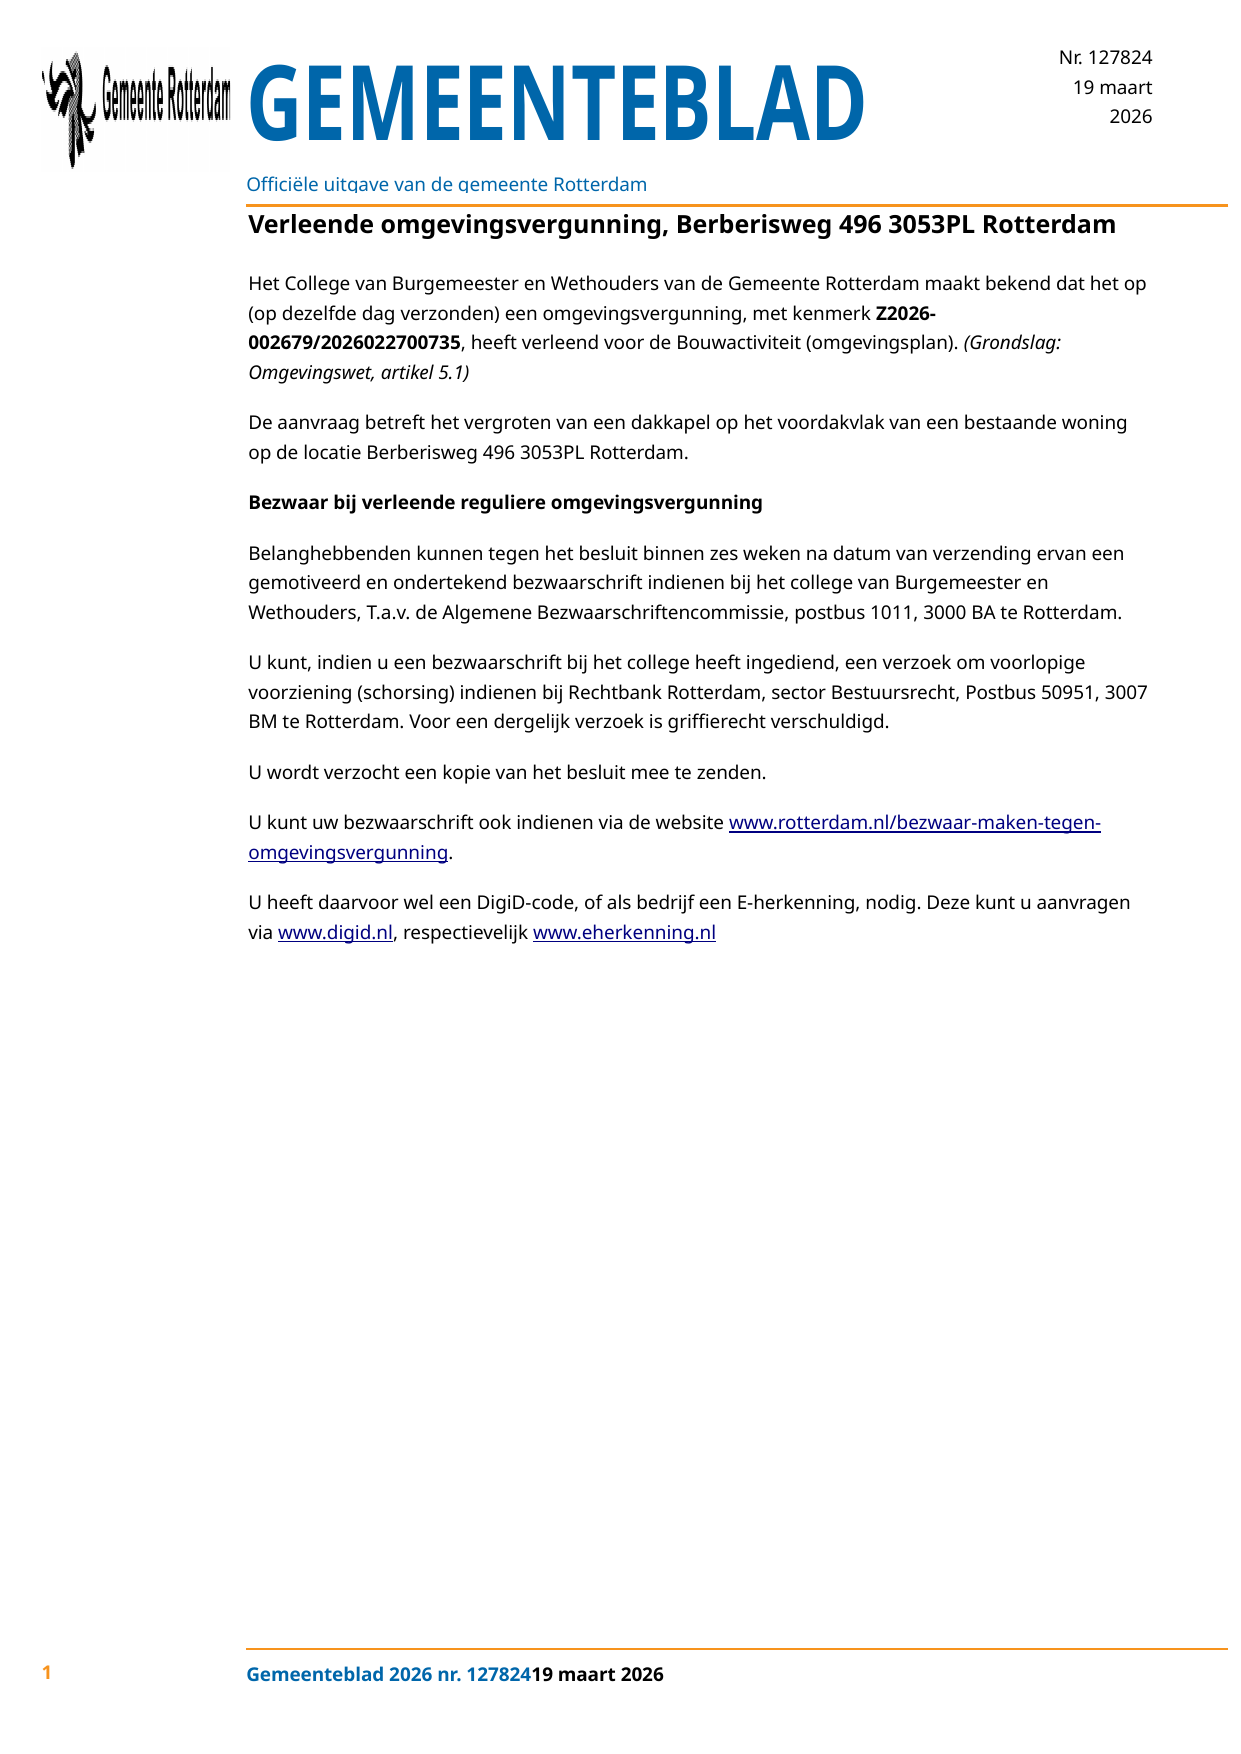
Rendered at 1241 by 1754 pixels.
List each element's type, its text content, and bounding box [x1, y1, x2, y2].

text Bezwaar bij verleende reguliere omgevingsvergunning [248, 489, 1152, 515]
text Belanghebbenden kunnen tegen het besluit binnen zes weken na datum van verzending ervan een gemotiveerd en ondertekend bezwaarschrift indienen bij het college van Burgemeester en Wethouders, T.a.v. de Algemene Bezwaarschriftencommissie, postbus 1011, 3000 BA te Rotterdam. [248, 540, 1152, 625]
text U kunt, indien u een bezwaarschrift bij het college heeft ingediend, een verzoek om voorlopige voorziening (schorsing) indienen bij Rechtbank Rotterdam, sector Bestuursrecht, Postbus 50951, 3007 BM te Rotterdam. Voor een dergelijk verzoek is griffierecht verschuldigd. [248, 649, 1152, 734]
text U kunt uw bezwaarschrift ook indienen via de website www.rotterdam.nl/bezwaar-maken-tegen-omgevingsvergunning. [248, 809, 1152, 865]
text De aanvraag betreft het vergroten van een dakkapel op het voordakvlak van een bestaande woning op de locatie Berberisweg 496 3053PL Rotterdam. [248, 409, 1152, 465]
text U heeft daarvoor wel een DigiD-code, of als bedrijf een E-herkenning, nodig. Deze kunt u aanvragen via www.digid.nl, respectievelijk www.eherkenning.nl [248, 889, 1152, 945]
text U wordt verzocht een kopie van het besluit mee te zenden. [248, 759, 1152, 785]
text Verleende omgevingsvergunning, Berberisweg 496 3053PL Rotterdam [248, 207, 1152, 241]
text Het College van Burgemeester en Wethouders van de Gemeente Rotterdam maakt bekend dat het op (op dezelfde dag verzonden) een omgevingsvergunning, met kenmerk Z2026-002679/2026022700735, heeft verleend voor de Bouwactiviteit (omgevingsplan). (Grondslag: Omgevingswet, artikel 5.1) [248, 270, 1152, 385]
picture [41, 47, 231, 172]
